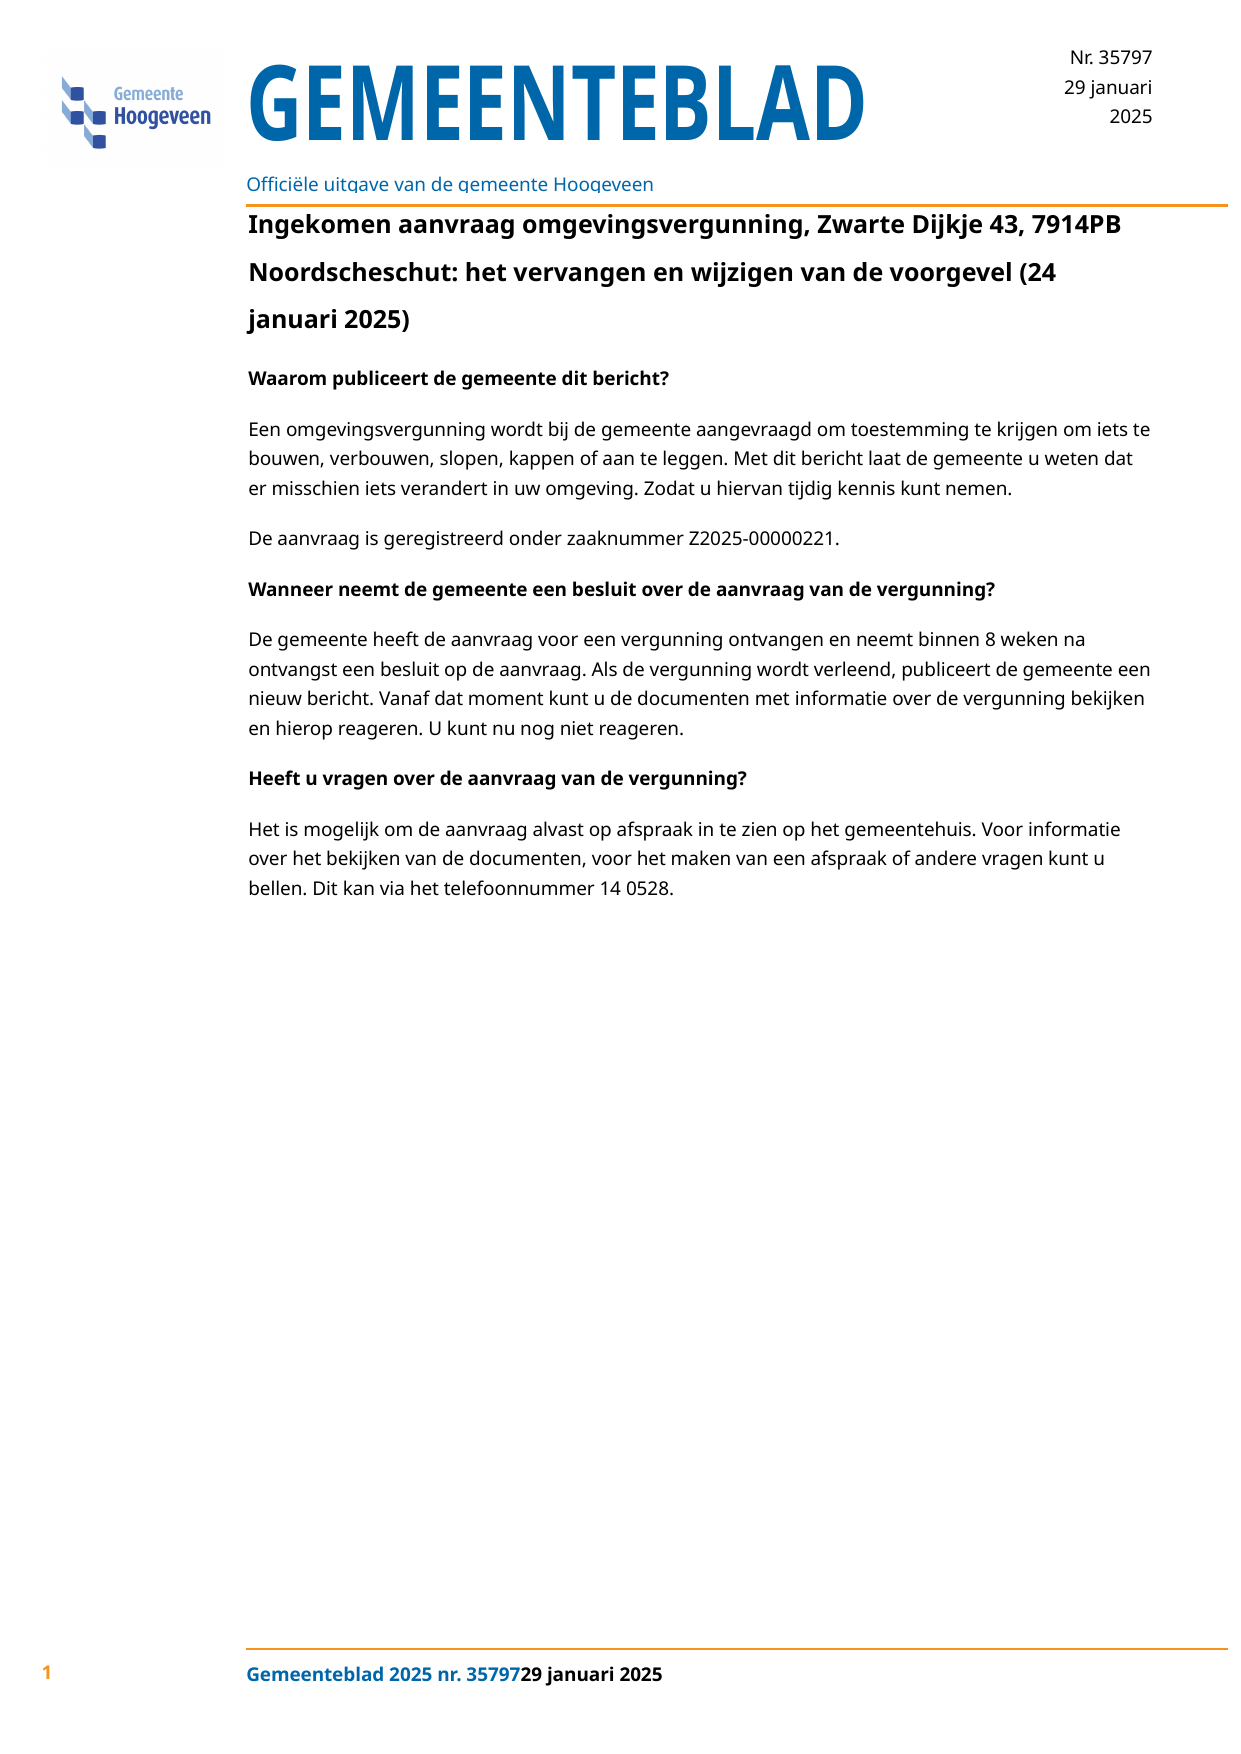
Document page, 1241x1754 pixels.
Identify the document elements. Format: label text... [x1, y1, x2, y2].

text Waarom publiceert de gemeente dit bericht? [248, 366, 1152, 391]
text Een omgevingsvergunning wordt bij de gemeente aangevraagd om toestemming te krijgen om iets te bouwen, verbouwen, slopen, kappen of aan te leggen. Met dit bericht laat de gemeente u weten dat er misschien iets verandert in uw omgeving. Zodat u hiervan tijdig kennis kunt nemen. [248, 416, 1152, 501]
text De gemeente heeft de aanvraag voor een vergunning ontvangen en neemt binnen 8 weken na ontvangst een besluit op de aanvraag. Als de vergunning wordt verleend, publiceert de gemeente een nieuw bericht. Vanaf dat moment kunt u de documenten met informatie over de vergunning bekijken en hierop reageren. U kunt nu nog niet reageren. [248, 626, 1152, 741]
picture [41, 47, 231, 172]
text De aanvraag is geregistreerd onder zaaknummer Z2025-00000221. [248, 526, 1152, 551]
text Wanneer neemt de gemeente een besluit over de aanvraag van de vergunning? [248, 576, 1152, 602]
text Het is mogelijk om de aanvraag alvast op afspraak in te zien op het gemeentehuis. Voor informatie over het bekijken van de documenten, voor het maken van een afspraak of andere vragen kunt u bellen. Dit kan via het telefoonnummer 14 0528. [248, 816, 1152, 901]
text Ingekomen aanvraag omgevingsvergunning, Zwarte Dijkje 43, 7914PB Noordscheschut: het vervangen en wijzigen van de voorgevel (24 januari 2025) [248, 207, 1152, 336]
text Heeft u vragen over de aanvraag van de vergunning? [248, 766, 1152, 791]
